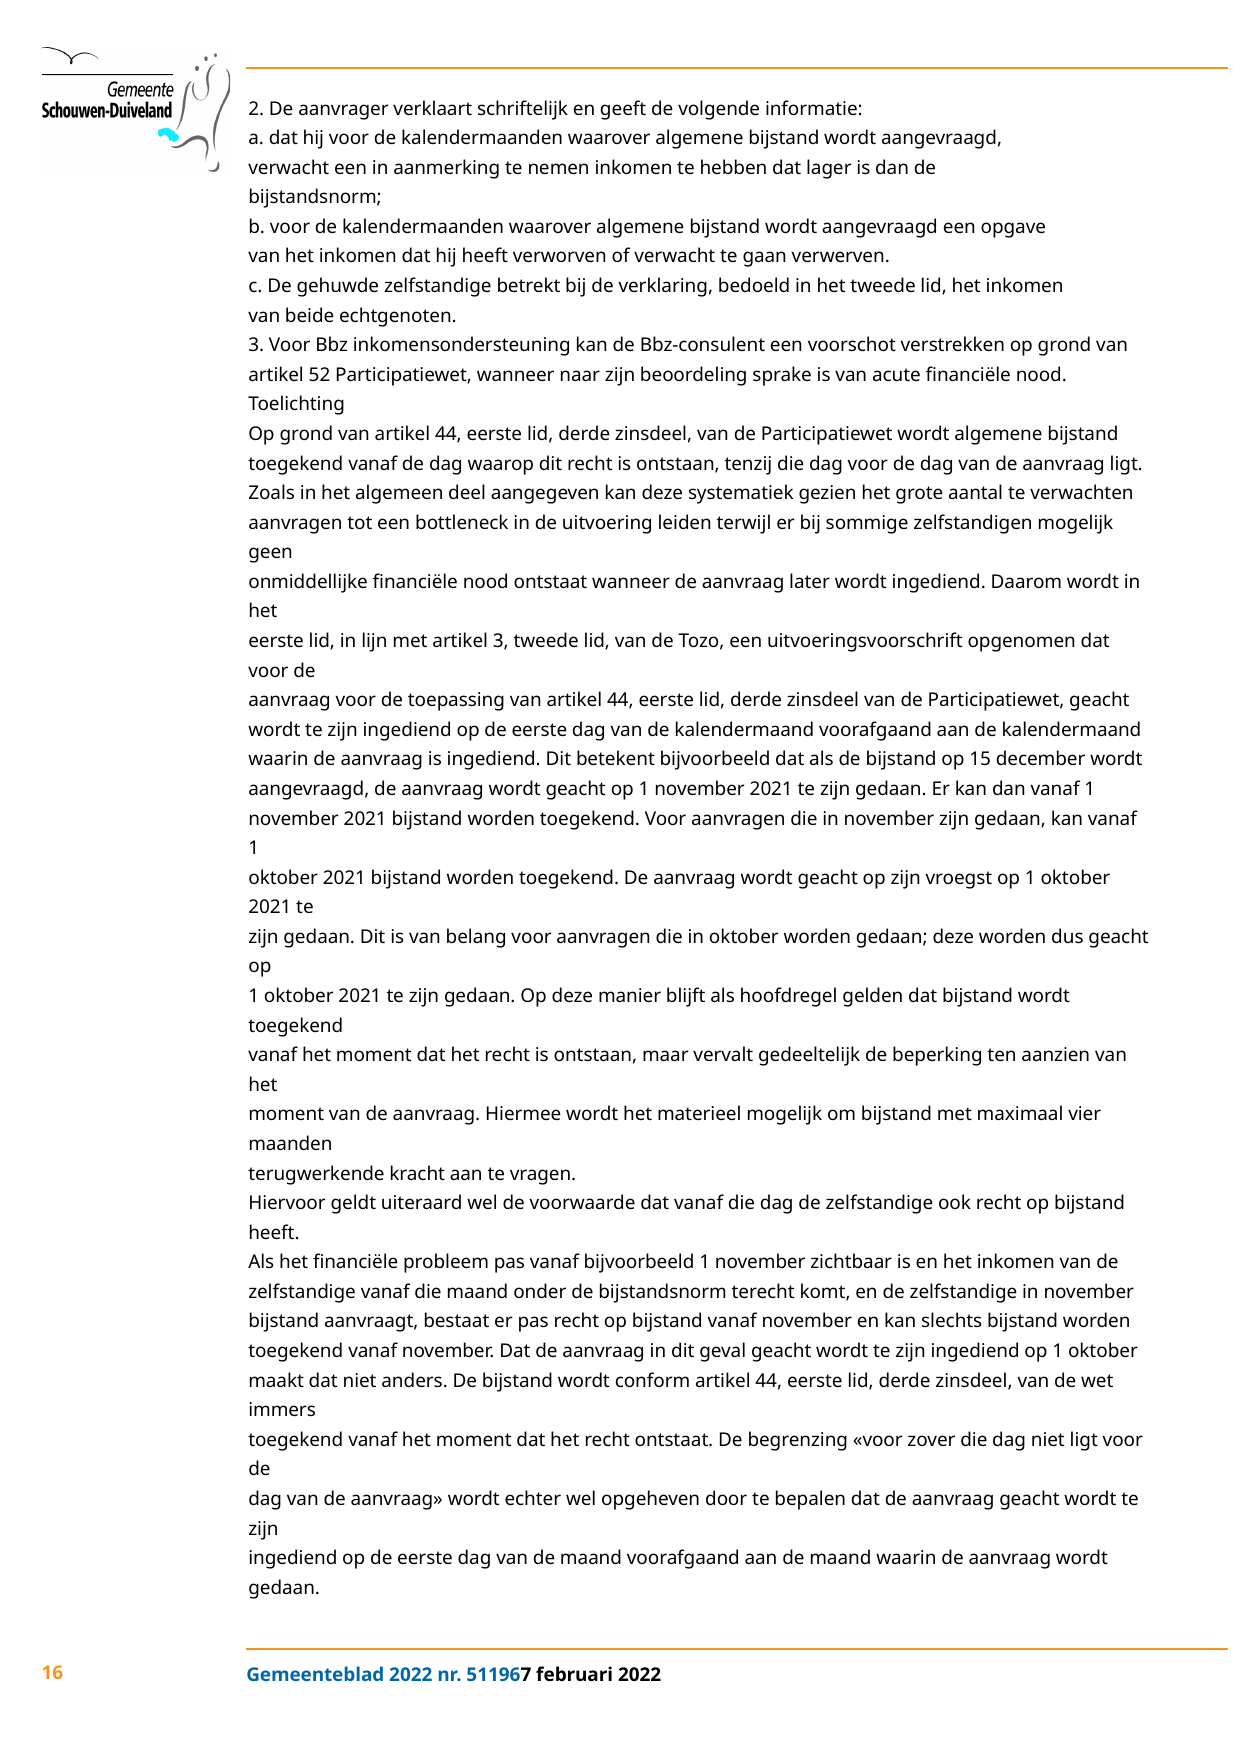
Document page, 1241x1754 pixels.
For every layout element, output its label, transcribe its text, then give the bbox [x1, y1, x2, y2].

picture [41, 47, 231, 172]
text bijstand aanvraagt, bestaat er pas recht op bijstand vanaf november en kan slechts bijstand worden [248, 1308, 1152, 1333]
text oktober 2021 bijstand worden toegekend. De aanvraag wordt geacht op zijn vroegst op 1 oktober 2021 te [248, 864, 1152, 919]
text 2. De aanvrager verklaart schriftelijk en geeft de volgende informatie: [248, 95, 1152, 121]
text maakt dat niet anders. De bijstand wordt conform artikel 44, eerste lid, derde zinsdeel, van de wet immers [248, 1367, 1152, 1422]
text van het inkomen dat hij heeft verworven of verwacht te gaan verwerven. [248, 243, 1152, 268]
text Op grond van artikel 44, eerste lid, derde zinsdeel, van de Participatiewet wordt algemene bijstand [248, 420, 1152, 446]
text van beide echtgenoten. [248, 302, 1152, 328]
text moment van de aanvraag. Hiermee wordt het materieel mogelijk om bijstand met maximaal vier maanden [248, 1101, 1152, 1156]
text eerste lid, in lijn met artikel 3, tweede lid, van de Tozo, een uitvoeringsvoorschrift opgenomen dat voor de [248, 627, 1152, 683]
text b. voor de kalendermaanden waarover algemene bijstand wordt aangevraagd een opgave [248, 213, 1152, 239]
text vanaf het moment dat het recht is ontstaan, maar vervalt gedeeltelijk de beperking ten aanzien van het [248, 1041, 1152, 1097]
text Toelichting [248, 391, 1152, 416]
text aanvraag voor de toepassing van artikel 44, eerste lid, derde zinsdeel van de Participatiewet, geacht [248, 686, 1152, 712]
text november 2021 bijstand worden toegekend. Voor aanvragen die in november zijn gedaan, kan vanaf 1 [248, 805, 1152, 860]
text Hiervoor geldt uiteraard wel de voorwaarde dat vanaf die dag de zelfstandige ook recht op bijstand heeft. [248, 1189, 1152, 1245]
text dag van de aanvraag» wordt echter wel opgeheven door te bepalen dat de aanvraag geacht wordt te zijn [248, 1485, 1152, 1541]
text zelfstandige vanaf die maand onder de bijstandsnorm terecht komt, en de zelfstandige in november [248, 1278, 1152, 1304]
text Als het financiële probleem pas vanaf bijvoorbeeld 1 november zichtbaar is en het inkomen van de [248, 1248, 1152, 1274]
text aanvragen tot een bottleneck in de uitvoering leiden terwijl er bij sommige zelfstandigen mogelijk geen [248, 509, 1152, 564]
text gedaan. [248, 1574, 1152, 1600]
text c. De gehuwde zelfstandige betrekt bij de verklaring, bedoeld in het tweede lid, het inkomen [248, 272, 1152, 298]
text 1 oktober 2021 te zijn gedaan. Op deze manier blijft als hoofdregel gelden dat bijstand wordt toegekend [248, 982, 1152, 1038]
text 3. Voor Bbz inkomensondersteuning kan de Bbz-consulent een voorschot verstrekken op grond van [248, 331, 1152, 357]
text verwacht een in aanmerking te nemen inkomen te hebben dat lager is dan de [248, 154, 1152, 180]
text a. dat hij voor de kalendermaanden waarover algemene bijstand wordt aangevraagd, [248, 124, 1152, 150]
text waarin de aanvraag is ingediend. Dit betekent bijvoorbeeld dat als de bijstand op 15 december wordt [248, 746, 1152, 771]
text artikel 52 Participatiewet, wanneer naar zijn beoordeling sprake is van acute financiële nood. [248, 361, 1152, 387]
text toegekend vanaf november. Dat de aanvraag in dit geval geacht wordt te zijn ingediend op 1 oktober [248, 1337, 1152, 1363]
text ingediend op de eerste dag van de maand voorafgaand aan de maand waarin de aanvraag wordt [248, 1544, 1152, 1570]
text Zoals in het algemeen deel aangegeven kan deze systematiek gezien het grote aantal te verwachten [248, 479, 1152, 505]
text zijn gedaan. Dit is van belang voor aanvragen die in oktober worden gedaan; deze worden dus geacht op [248, 923, 1152, 978]
text wordt te zijn ingediend op de eerste dag van de kalendermaand voorafgaand aan de kalendermaand [248, 716, 1152, 742]
text toegekend vanaf de dag waarop dit recht is ontstaan, tenzij die dag voor de dag van de aanvraag ligt. [248, 450, 1152, 476]
text aangevraagd, de aanvraag wordt geacht op 1 november 2021 te zijn gedaan. Er kan dan vanaf 1 [248, 775, 1152, 801]
text toegekend vanaf het moment dat het recht ontstaat. De begrenzing «voor zover die dag niet ligt voor de [248, 1426, 1152, 1481]
text bijstandsnorm; [248, 183, 1152, 209]
text terugwerkende kracht aan te vragen. [248, 1160, 1152, 1186]
text onmiddellijke financiële nood ontstaat wanneer de aanvraag later wordt ingediend. Daarom wordt in het [248, 568, 1152, 623]
